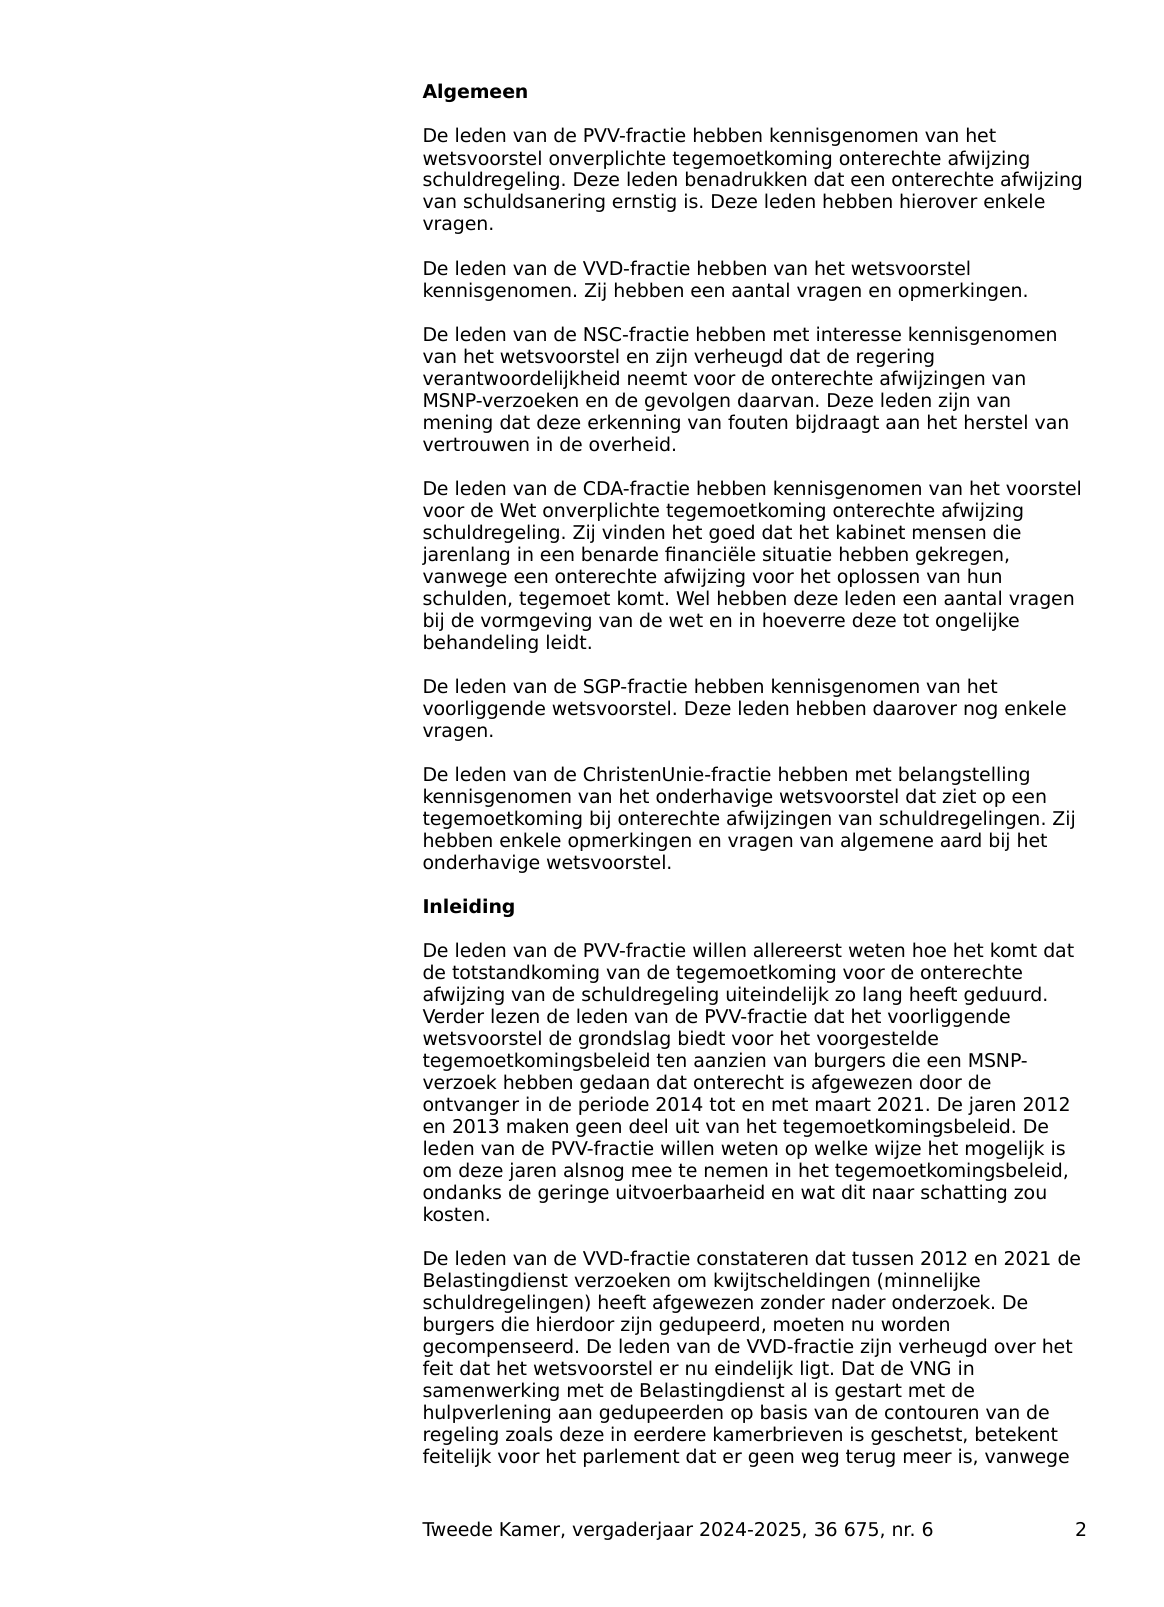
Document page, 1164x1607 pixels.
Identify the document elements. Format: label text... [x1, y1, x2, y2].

text De leden van de SGP-fractie hebben kennisgenomen van het voorliggende wetsvoorstel. Deze leden hebben daarover nog enkele vragen. [422, 676, 1087, 742]
text De leden van de VVD-fractie hebben van het wetsvoorstel kennisgenomen. Zij hebben een aantal vragen en opmerkingen. [422, 257, 1087, 301]
subtitle Inleiding [422, 896, 1087, 918]
text De leden van de NSC-fractie hebben met interesse kennisgenomen van het wetsvoorstel en zijn verheugd dat de regering verantwoordelijkheid neemt voor de onterechte afwijzingen van MSNP-verzoeken en de gevolgen daarvan. Deze leden zijn van mening dat deze erkenning van fouten bijdraagt aan het herstel van vertrouwen in de overheid. [422, 324, 1087, 456]
text De leden van de ChristenUnie-fractie hebben met belangstelling kennisgenomen van het onderhavige wetsvoorstel dat ziet op een tegemoetkoming bij onterechte afwijzingen van schuldregelingen. Zij hebben enkele opmerkingen en vragen van algemene aard bij het onderhavige wetsvoorstel. [422, 764, 1087, 874]
text De leden van de PVV-fractie hebben kennisgenomen van het wetsvoorstel onverplichte tegemoetkoming onterechte afwijzing schuldregeling. Deze leden benadrukken dat een onterechte afwijzing van schuldsanering ernstig is. Deze leden hebben hierover enkele vragen. [422, 125, 1087, 235]
text Verder lezen de leden van de PVV-fractie dat het voorliggende wetsvoorstel de grondslag biedt voor het voorgestelde tegemoetkomingsbeleid ten aanzien van burgers die een MSNP-verzoek hebben gedaan dat onterecht is afgewezen door de ontvanger in de periode 2014 tot en met maart 2021. De jaren 2012 en 2013 maken geen deel uit van het tegemoetkomingsbeleid. De leden van de PVV-fractie willen weten op welke wijze het mogelijk is om deze jaren alsnog mee te nemen in het tegemoetkomingsbeleid, ondanks de geringe uitvoerbaarheid en wat dit naar schatting zou kosten. [422, 1006, 1087, 1226]
subtitle Algemeen [422, 81, 1087, 103]
text De leden van de PVV-fractie willen allereerst weten hoe het komt dat de totstandkoming van de tegemoetkoming voor de onterechte afwijzing van de schuldregeling uiteindelijk zo lang heeft geduurd. [422, 940, 1087, 1006]
text De leden van de CDA-fractie hebben kennisgenomen van het voorstel voor de Wet onverplichte tegemoetkoming onterechte afwijzing schuldregeling. Zij vinden het goed dat het kabinet mensen die jarenlang in een benarde financiële situatie hebben gekregen, vanwege een onterechte afwijzing voor het oplossen van hun schulden, tegemoet komt. Wel hebben deze leden een aantal vragen bij de vormgeving van de wet en in hoeverre deze tot ongelijke behandeling leidt. [422, 478, 1087, 653]
text De leden van de VVD-fractie constateren dat tussen 2012 en 2021 de Belastingdienst verzoeken om kwijtscheldingen (minnelijke schuldregelingen) heeft afgewezen zonder nader onderzoek. De burgers die hierdoor zijn gedupeerd, moeten nu worden gecompenseerd. De leden van de VVD-fractie zijn verheugd over het feit dat het wetsvoorstel er nu eindelijk ligt. Dat de VNG in samenwerking met de Belastingdienst al is gestart met de hulpverlening aan gedupeerden op basis van de contouren van de regeling zoals deze in eerdere kamerbrieven is geschetst, betekent feitelijk voor het parlement dat er geen weg terug meer is, vanwege [422, 1248, 1087, 1468]
